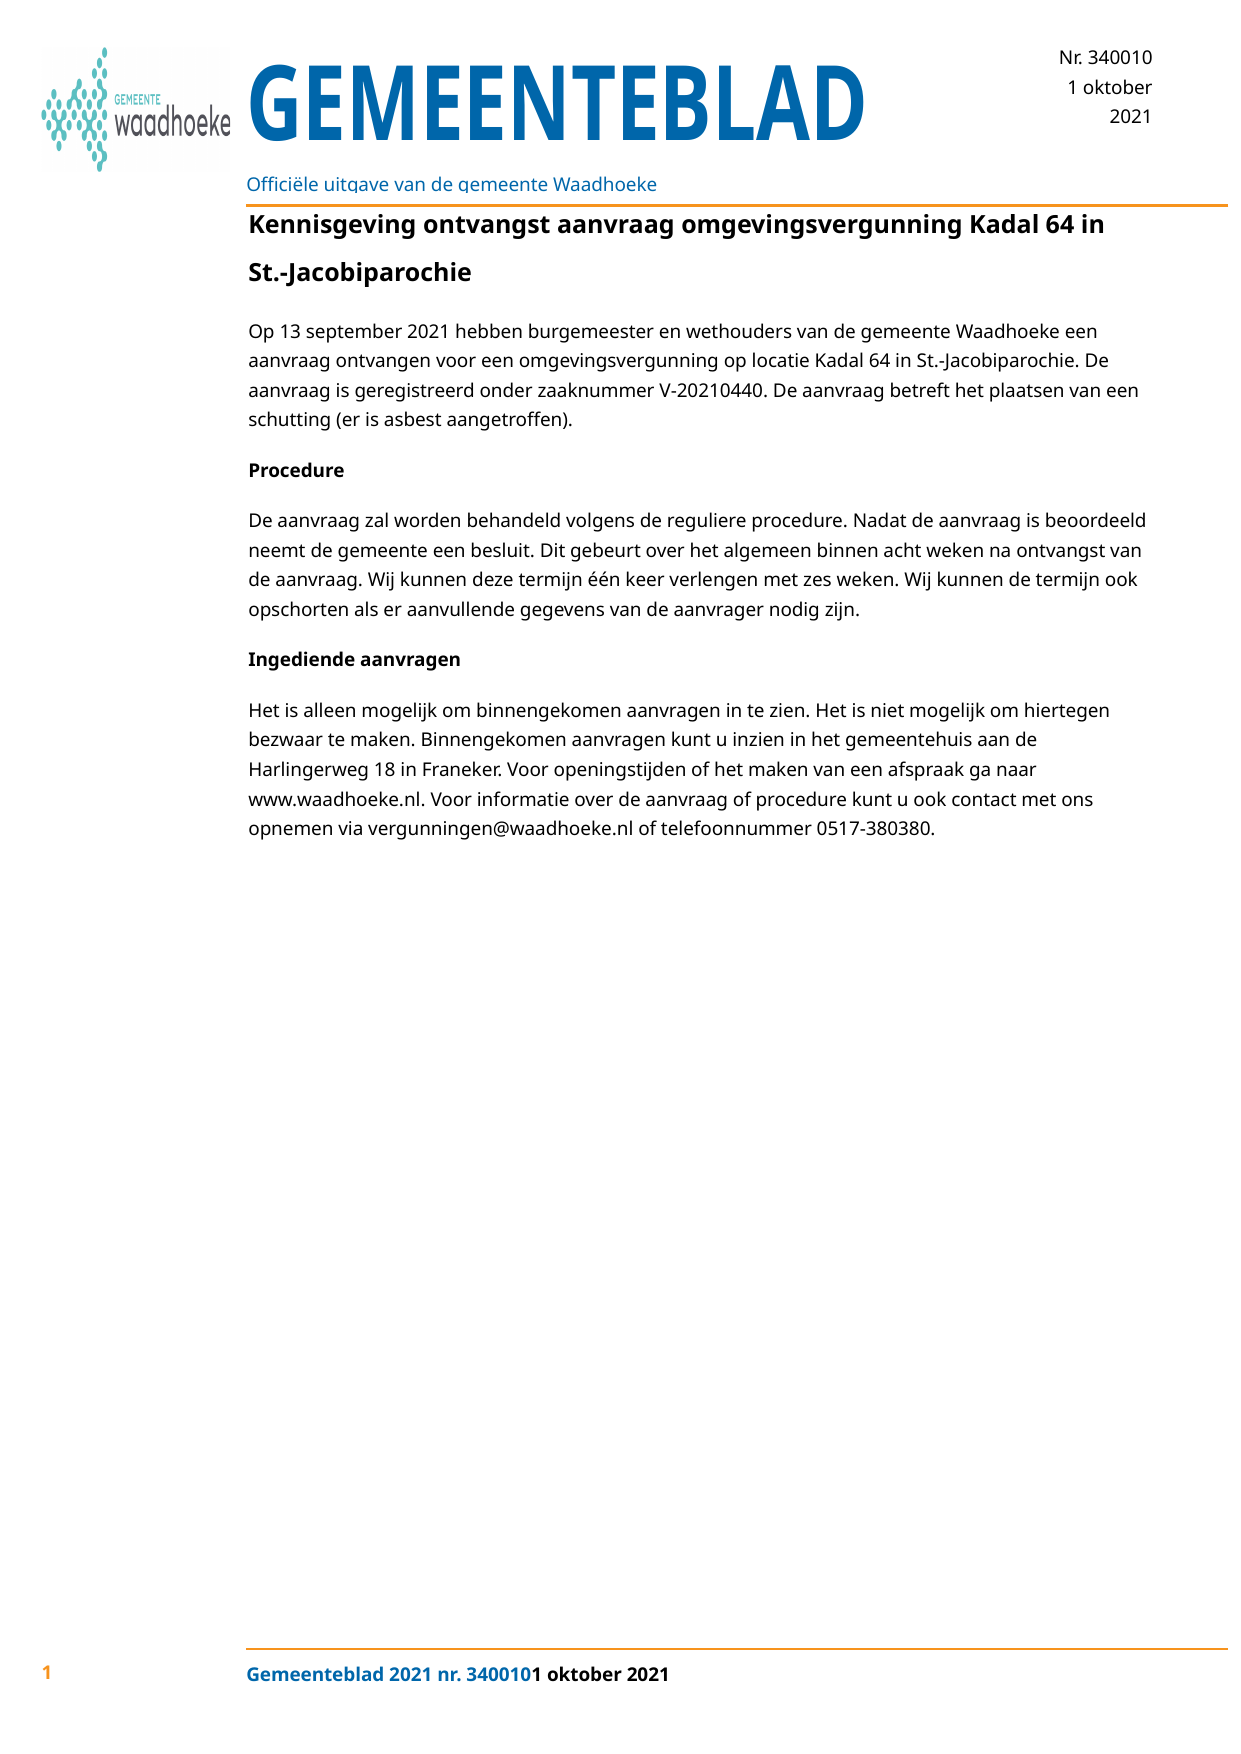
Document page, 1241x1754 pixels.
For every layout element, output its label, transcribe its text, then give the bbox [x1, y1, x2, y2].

text Kennisgeving ontvangst aanvraag omgevingsvergunning Kadal 64 in St.-Jacobiparochie [248, 207, 1152, 288]
text De aanvraag zal worden behandeld volgens de reguliere procedure. Nadat de aanvraag is beoordeeld neemt de gemeente een besluit. Dit gebeurt over het algemeen binnen acht weken na ontvangst van de aanvraag. Wij kunnen deze termijn één keer verlengen met zes weken. Wij kunnen de termijn ook opschorten als er aanvullende gegevens van de aanvrager nodig zijn. [248, 507, 1152, 622]
text Op 13 september 2021 hebben burgemeester en wethouders van de gemeente Waadhoeke een aanvraag ontvangen voor een omgevingsvergunning op locatie Kadal 64 in St.-Jacobiparochie. De aanvraag is geregistreerd onder zaaknummer V-20210440. De aanvraag betreft het plaatsen van een schutting (er is asbest aangetroffen). [248, 318, 1152, 432]
text Procedure [248, 457, 1152, 483]
text Het is alleen mogelijk om binnengekomen aanvragen in te zien. Het is niet mogelijk om hiertegen bezwaar te maken. Binnengekomen aanvragen kunt u inzien in het gemeentehuis aan de Harlingerweg 18 in Franeker. Voor openingstijden of het maken van een afspraak ga naar www.waadhoeke.nl. Voor informatie over de aanvraag of procedure kunt u ook contact met ons opnemen via vergunningen@waadhoeke.nl of telefoonnummer 0517-380380. [248, 697, 1152, 841]
text Ingediende aanvragen [248, 647, 1152, 672]
picture [41, 47, 231, 172]
